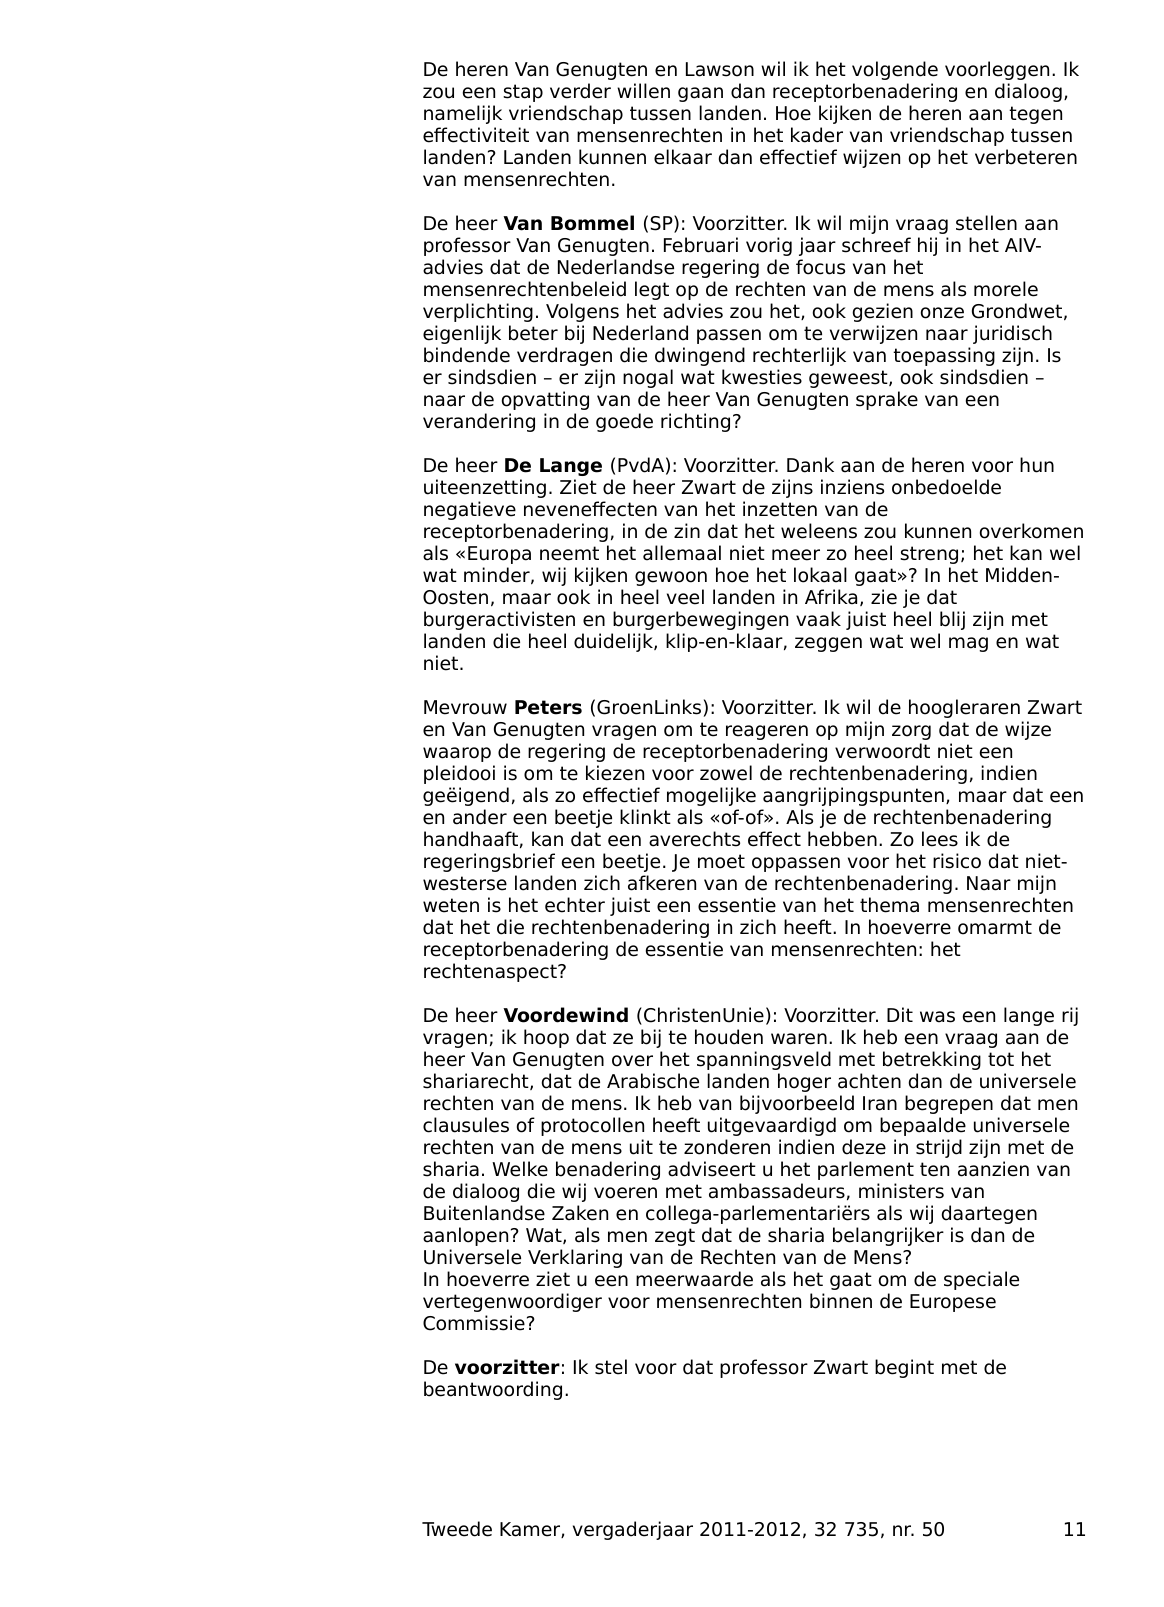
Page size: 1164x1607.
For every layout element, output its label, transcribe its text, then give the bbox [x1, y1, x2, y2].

text De heer De Lange (PvdA): Voorzitter. Dank aan de heren voor hun uiteenzetting. Ziet de heer Zwart de zijns inziens onbedoelde negatieve neveneffecten van het inzetten van de receptorbenadering, in de zin dat het weleens zou kunnen overkomen als «Europa neemt het allemaal niet meer zo heel streng; het kan wel wat minder, wij kijken gewoon hoe het lokaal gaat»? In het Midden-Oosten, maar ook in heel veel landen in Afrika, zie je dat burgeractivisten en burgerbewegingen vaak juist heel blij zijn met landen die heel duidelijk, klip-en-klaar, zeggen wat wel mag en wat niet. [422, 455, 1087, 675]
text Mevrouw Peters (GroenLinks): Voorzitter. Ik wil de hoogleraren Zwart en Van Genugten vragen om te reageren op mijn zorg dat de wijze waarop de regering de receptorbenadering verwoordt niet een pleidooi is om te kiezen voor zowel de rechtenbenadering, indien geëigend, als zo effectief mogelijke aangrijpingspunten, maar dat een en ander een beetje klinkt als «of-of». Als je de rechtenbenadering handhaaft, kan dat een averechts effect hebben. Zo lees ik de regeringsbrief een beetje. Je moet oppassen voor het risico dat niet-westerse landen zich afkeren van de rechtenbenadering. Naar mijn weten is het echter juist een essentie van het thema mensenrechten dat het die rechtenbenadering in zich heeft. In hoeverre omarmt de receptorbenadering de essentie van mensenrechten: het rechtenaspect? [422, 697, 1087, 983]
text De heer Voordewind (ChristenUnie): Voorzitter. Dit was een lange rij vragen; ik hoop dat ze bij te houden waren. Ik heb een vraag aan de heer Van Genugten over het spanningsveld met betrekking tot het shariarecht, dat de Arabische landen hoger achten dan de universele rechten van de mens. Ik heb van bijvoorbeeld Iran begrepen dat men clausules of protocollen heeft uitgevaardigd om bepaalde universele rechten van de mens uit te zonderen indien deze in strijd zijn met de sharia. Welke benadering adviseert u het parlement ten aanzien van de dialoog die wij voeren met ambassadeurs, ministers van Buitenlandse Zaken en collega-parlementariërs als wij daartegen aanlopen? Wat, als men zegt dat de sharia belangrijker is dan de Universele Verklaring van de Rechten van de Mens? [422, 1005, 1087, 1269]
text In hoeverre ziet u een meerwaarde als het gaat om de speciale vertegenwoordiger voor mensenrechten binnen de Europese Commissie? [422, 1269, 1087, 1335]
text De heren Van Genugten en Lawson wil ik het volgende voorleggen. Ik zou een stap verder willen gaan dan receptorbenadering en dialoog, namelijk vriendschap tussen landen. Hoe kijken de heren aan tegen effectiviteit van mensenrechten in het kader van vriendschap tussen landen? Landen kunnen elkaar dan effectief wijzen op het verbeteren van mensenrechten. [422, 59, 1087, 191]
text De heer Van Bommel (SP): Voorzitter. Ik wil mijn vraag stellen aan professor Van Genugten. Februari vorig jaar schreef hij in het AIV-advies dat de Nederlandse regering de focus van het mensenrechtenbeleid legt op de rechten van de mens als morele verplichting. Volgens het advies zou het, ook gezien onze Grondwet, eigenlijk beter bij Nederland passen om te verwijzen naar juridisch bindende verdragen die dwingend rechterlijk van toepassing zijn. Is er sindsdien – er zijn nogal wat kwesties geweest, ook sindsdien – naar de opvatting van de heer Van Genugten sprake van een verandering in de goede richting? [422, 213, 1087, 433]
text De voorzitter: Ik stel voor dat professor Zwart begint met de beantwoording. [422, 1357, 1087, 1401]
